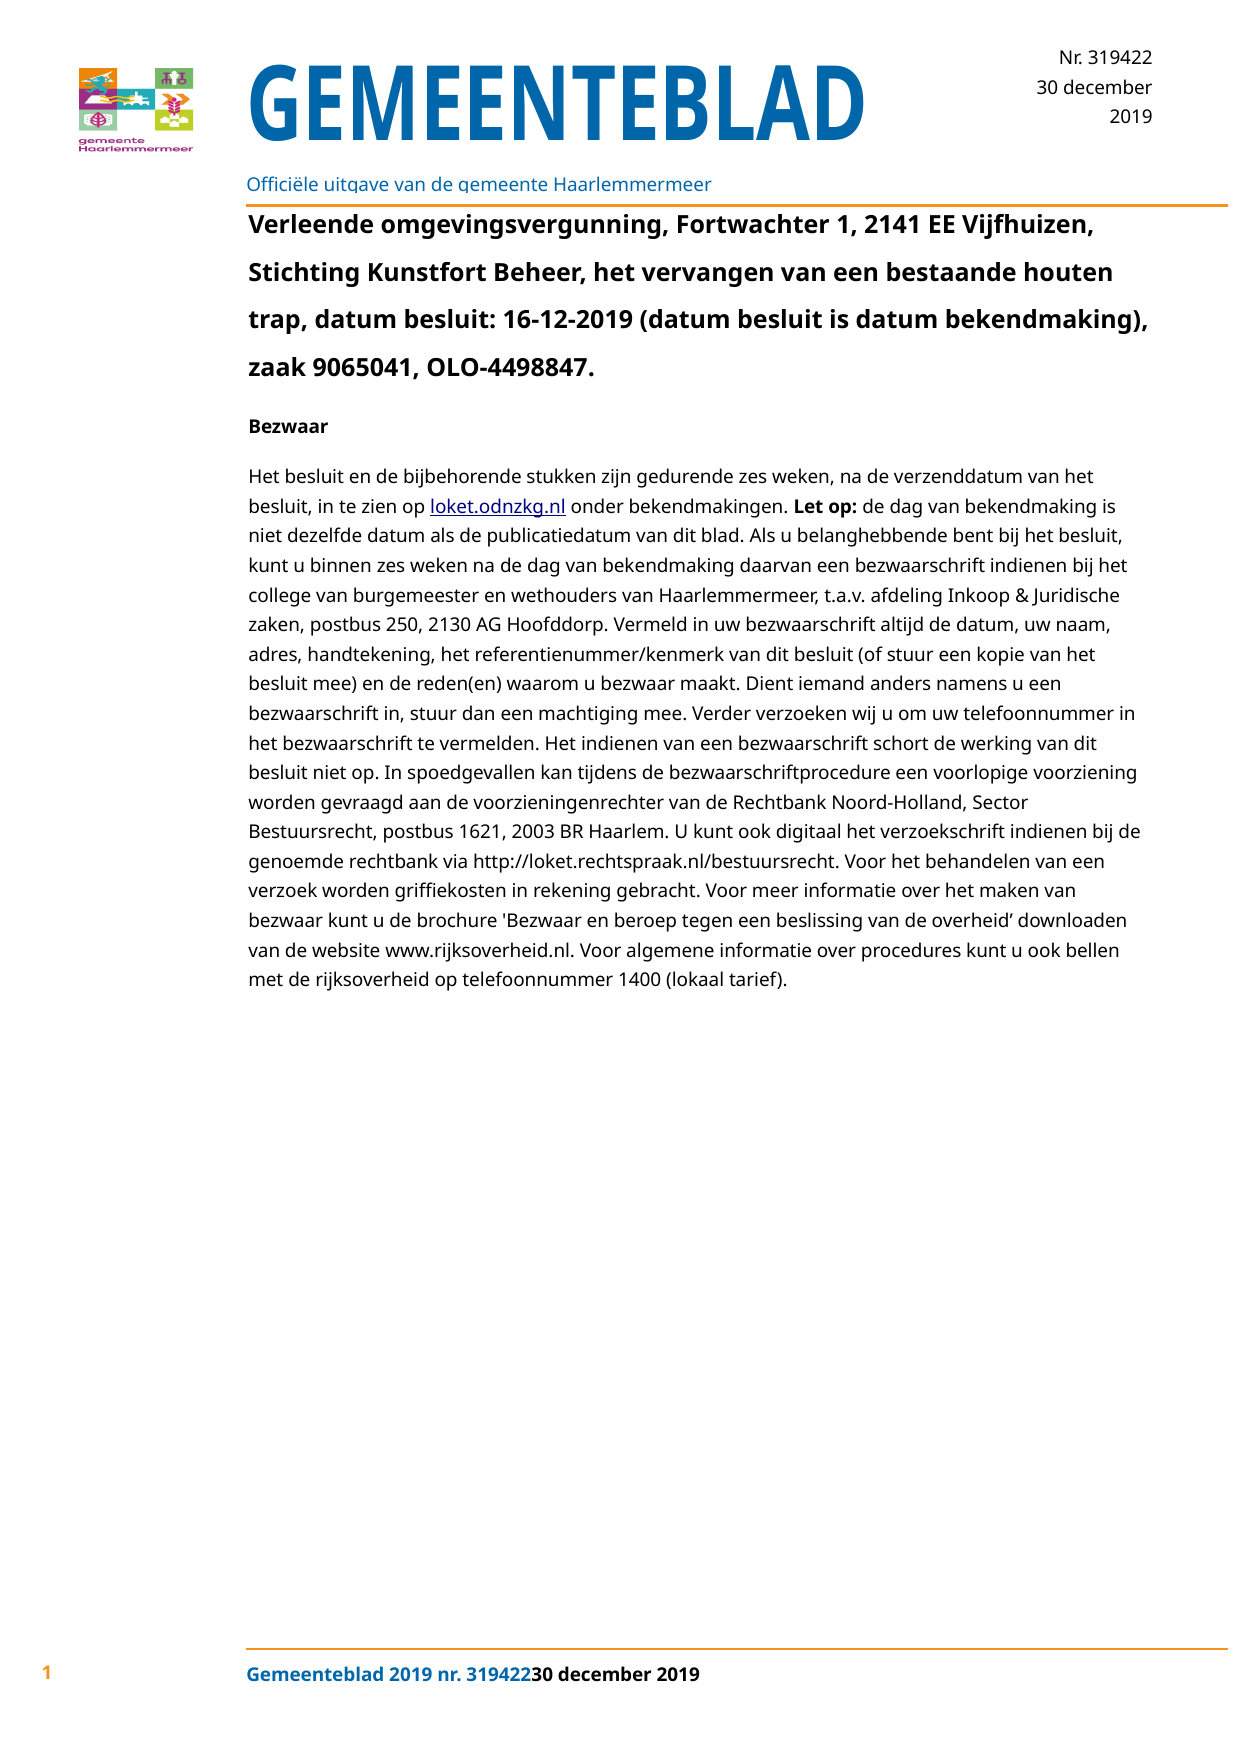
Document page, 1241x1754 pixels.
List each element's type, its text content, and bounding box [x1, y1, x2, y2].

text Verleende omgevingsvergunning, Fortwachter 1, 2141 EE Vijfhuizen, Stichting Kunstfort Beheer, het vervangen van een bestaande houten trap, datum besluit: 16-12-2019 (datum besluit is datum bekendmaking), zaak 9065041, OLO-4498847. [248, 207, 1152, 384]
text Bezwaar [248, 413, 1152, 439]
text Het besluit en de bijbehorende stukken zijn gedurende zes weken, na de verzenddatum van het besluit, in te zien op loket.odnzkg.nl onder bekendmakingen. Let op: de dag van bekendmaking is niet dezelfde datum als de publicatiedatum van dit blad. Als u belanghebbende bent bij het besluit, kunt u binnen zes weken na de dag van bekendmaking daarvan een bezwaarschrift indienen bij het college van burgemeester en wethouders van Haarlemmermeer, t.a.v. afdeling Inkoop & Juridische zaken, postbus 250, 2130 AG Hoofddorp. Vermeld in uw bezwaarschrift altijd de datum, uw naam, adres, handtekening, het referentienummer/kenmerk van dit besluit (of stuur een kopie van het besluit mee) en de reden(en) waarom u bezwaar maakt. Dient iemand anders namens u een bezwaarschrift in, stuur dan een machtiging mee. Verder verzoeken wij u om uw telefoonnummer in het bezwaarschrift te vermelden. Het indienen van een bezwaarschrift schort de werking van dit besluit niet op. In spoedgevallen kan tijdens de bezwaarschriftprocedure een voorlopige voorziening worden gevraagd aan de voorzieningenrechter van de Rechtbank Noord-Holland, Sector Bestuursrecht, postbus 1621, 2003 BR Haarlem. U kunt ook digitaal het verzoekschrift indienen bij de genoemde rechtbank via http://loket.rechtspraak.nl/bestuursrecht. Voor het behandelen van een verzoek worden griffiekosten in rekening gebracht. Voor meer informatie over het maken van bezwaar kunt u de brochure 'Bezwaar en beroep tegen een beslissing van de overheid’ downloaden van de website www.rijksoverheid.nl. Voor algemene informatie over procedures kunt u ook bellen met de rijksoverheid op telefoonnummer 1400 (lokaal tarief). [248, 463, 1152, 992]
picture [41, 47, 231, 172]
